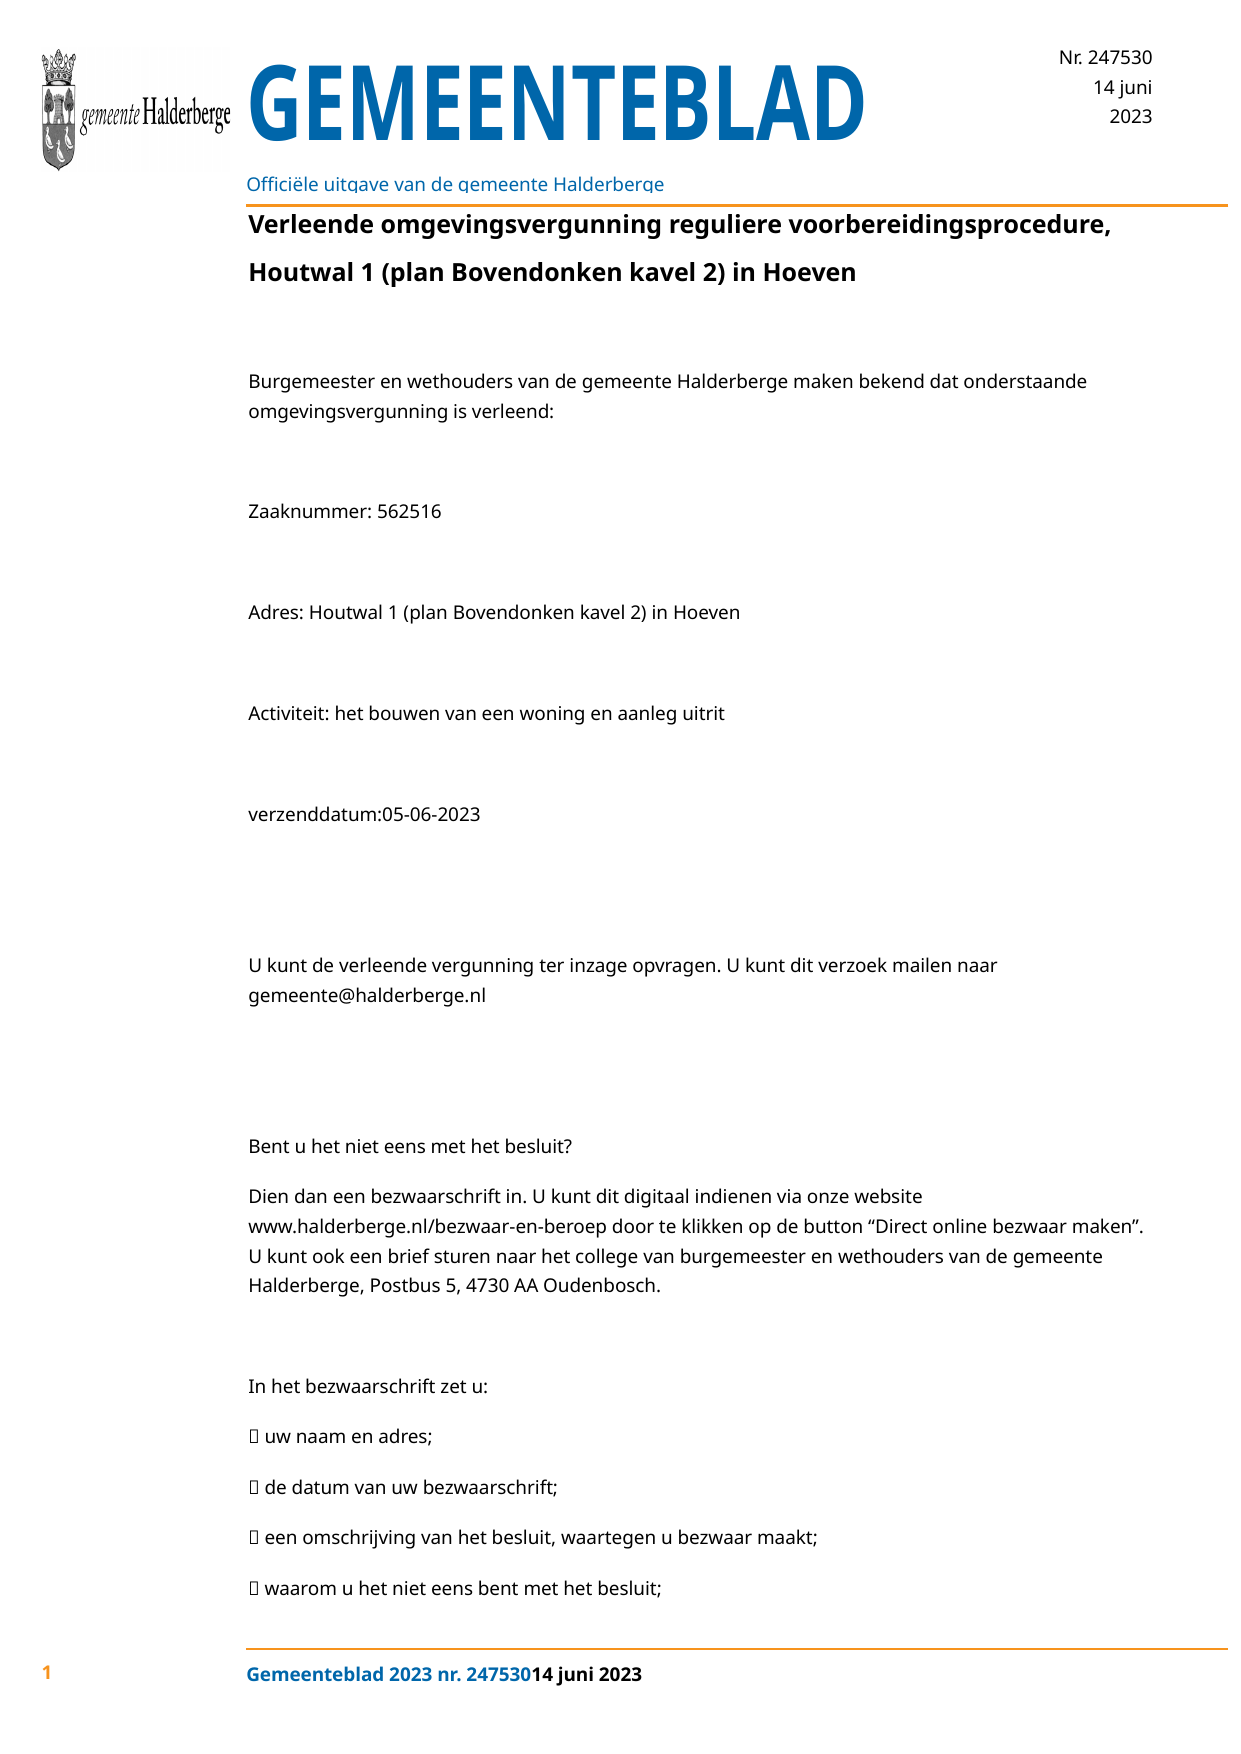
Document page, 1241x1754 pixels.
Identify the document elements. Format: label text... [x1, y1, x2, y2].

text Burgemeester en wethouders van de gemeente Halderberge maken bekend dat onderstaande omgevingsvergunning is verleend: [248, 368, 1152, 424]
text Verleende omgevingsvergunning reguliere voorbereidingsprocedure, Houtwal 1 (plan Bovendonken kavel 2) in Hoeven [248, 207, 1152, 288]
text  de datum van uw bezwaarschrift; [248, 1474, 1152, 1500]
text Adres: Houtwal 1 (plan Bovendonken kavel 2) in Hoeven [248, 599, 1152, 625]
text Bent u het niet eens met het besluit? [248, 1133, 1152, 1159]
text In het bezwaarschrift zet u: [248, 1373, 1152, 1399]
picture [41, 47, 231, 172]
text Zaaknummer: 562516 [248, 499, 1152, 524]
text Dien dan een bezwaarschrift in. U kunt dit digitaal indienen via onze website www.halderberge.nl/bezwaar-en-beroep door te klikken op de button “Direct online bezwaar maken”. U kunt ook een brief sturen naar het college van burgemeester en wethouders van de gemeente Halderberge, Postbus 5, 4730 AA Oudenbosch. [248, 1184, 1152, 1298]
text U kunt de verleende vergunning ter inzage opvragen. U kunt dit verzoek mailen naar gemeente@halderberge.nl [248, 952, 1152, 1008]
text  waarom u het niet eens bent met het besluit; [248, 1575, 1152, 1601]
text  uw naam en adres; [248, 1424, 1152, 1449]
text  een omschrijving van het besluit, waartegen u bezwaar maakt; [248, 1524, 1152, 1550]
text verzenddatum:05-06-2023 [248, 801, 1152, 827]
text Activiteit: het bouwen van een woning en aanleg uitrit [248, 700, 1152, 726]
